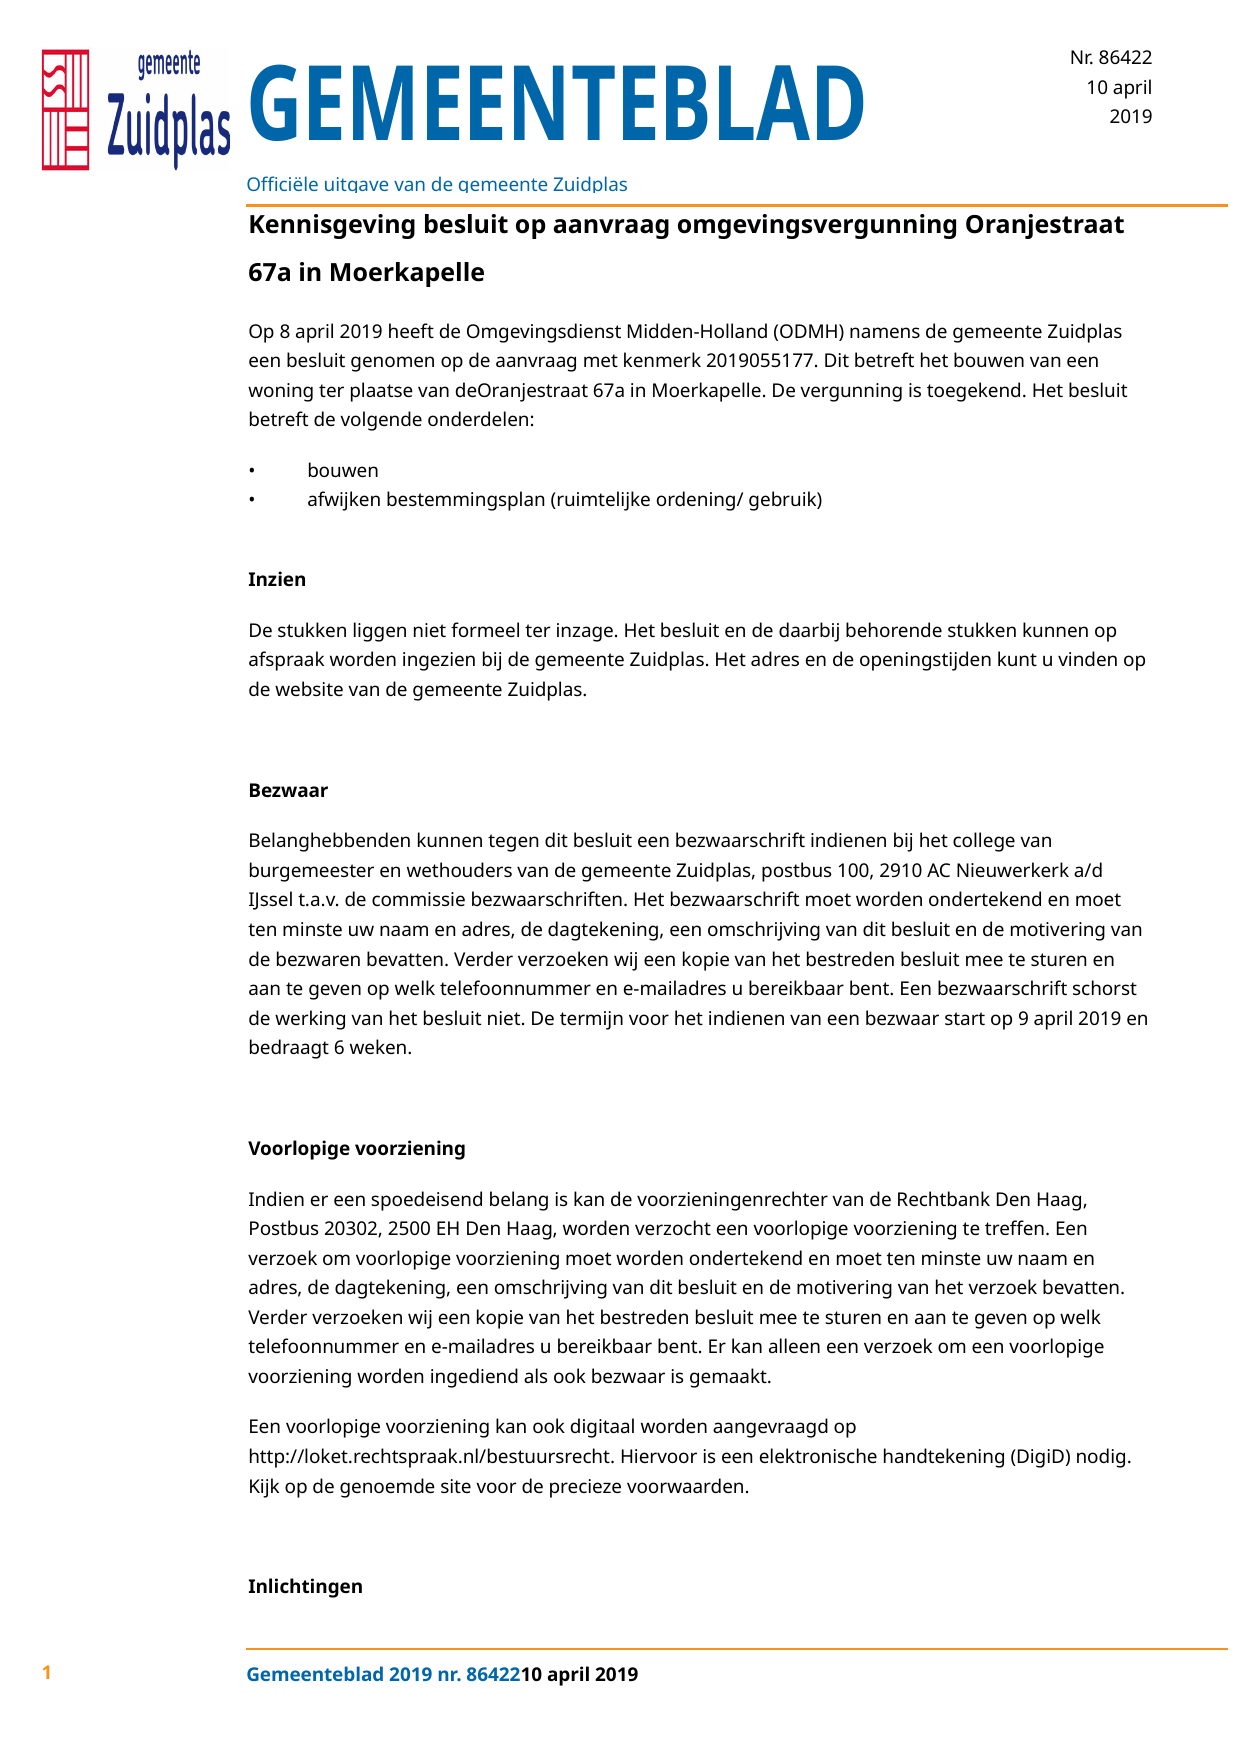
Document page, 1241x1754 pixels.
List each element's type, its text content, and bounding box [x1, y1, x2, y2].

text Bezwaar [248, 777, 1152, 803]
picture [41, 47, 231, 172]
text Voorlopige voorziening [248, 1135, 1152, 1161]
text Belanghebbenden kunnen tegen dit besluit een bezwaarschrift indienen bij het college van burgemeester en wethouders van de gemeente Zuidplas, postbus 100, 2910 AC Nieuwerkerk a/d IJssel t.a.v. de commissie bezwaarschriften. Het bezwaarschrift moet worden ondertekend en moet ten minste uw naam en adres, de dagtekening, een omschrijving van dit besluit en de motivering van de bezwaren bevatten. Verder verzoeken wij een kopie van het bestreden besluit mee te sturen en aan te geven op welk telefoonnummer en e-mailadres u bereikbaar bent. Een bezwaarschrift schorst de werking van het besluit niet. De termijn voor het indienen van een bezwaar start op 9 april 2019 en bedraagt 6 weken. [248, 827, 1152, 1060]
text Kennisgeving besluit op aanvraag omgevingsvergunning Oranjestraat 67a in Moerkapelle [248, 207, 1152, 288]
text Indien er een spoedeisend belang is kan de voorzieningenrechter van de Rechtbank Den Haag, Postbus 20302, 2500 EH Den Haag, worden verzocht een voorlopige voorziening te treffen. Een verzoek om voorlopige voorziening moet worden ondertekend en moet ten minste uw naam en adres, de dagtekening, een omschrijving van dit besluit en de motivering van het verzoek bevatten. Verder verzoeken wij een kopie van het bestreden besluit mee te sturen en aan te geven op welk telefoonnummer en e-mailadres u bereikbaar bent. Er kan alleen een verzoek om een voorlopige voorziening worden ingediend als ook bezwaar is gemaakt. [248, 1186, 1152, 1389]
text Inlichtingen [248, 1574, 1152, 1599]
text Een voorlopige voorziening kan ook digitaal worden aangevraagd op http://loket.rechtspraak.nl/bestuursrecht. Hiervoor is een elektronische handtekening (DigiD) nodig. Kijk op de genoemde site voor de precieze voorwaarden. [248, 1414, 1152, 1499]
list bouwen [248, 457, 1152, 483]
text Op 8 april 2019 heeft de Omgevingsdienst Midden-Holland (ODMH) namens de gemeente Zuidplas een besluit genomen op de aanvraag met kenmerk 2019055177. Dit betreft het bouwen van een woning ter plaatse van deOranjestraat 67a in Moerkapelle. De vergunning is toegekend. Het besluit betreft de volgende onderdelen: [248, 318, 1152, 432]
text De stukken liggen niet formeel ter inzage. Het besluit en de daarbij behorende stukken kunnen op afspraak worden ingezien bij de gemeente Zuidplas. Het adres en de openingstijden kunt u vinden op de website van de gemeente Zuidplas. [248, 617, 1152, 702]
list afwijken bestemmingsplan (ruimtelijke ordening/ gebruik) [248, 487, 1152, 512]
text Inzien [248, 567, 1152, 592]
